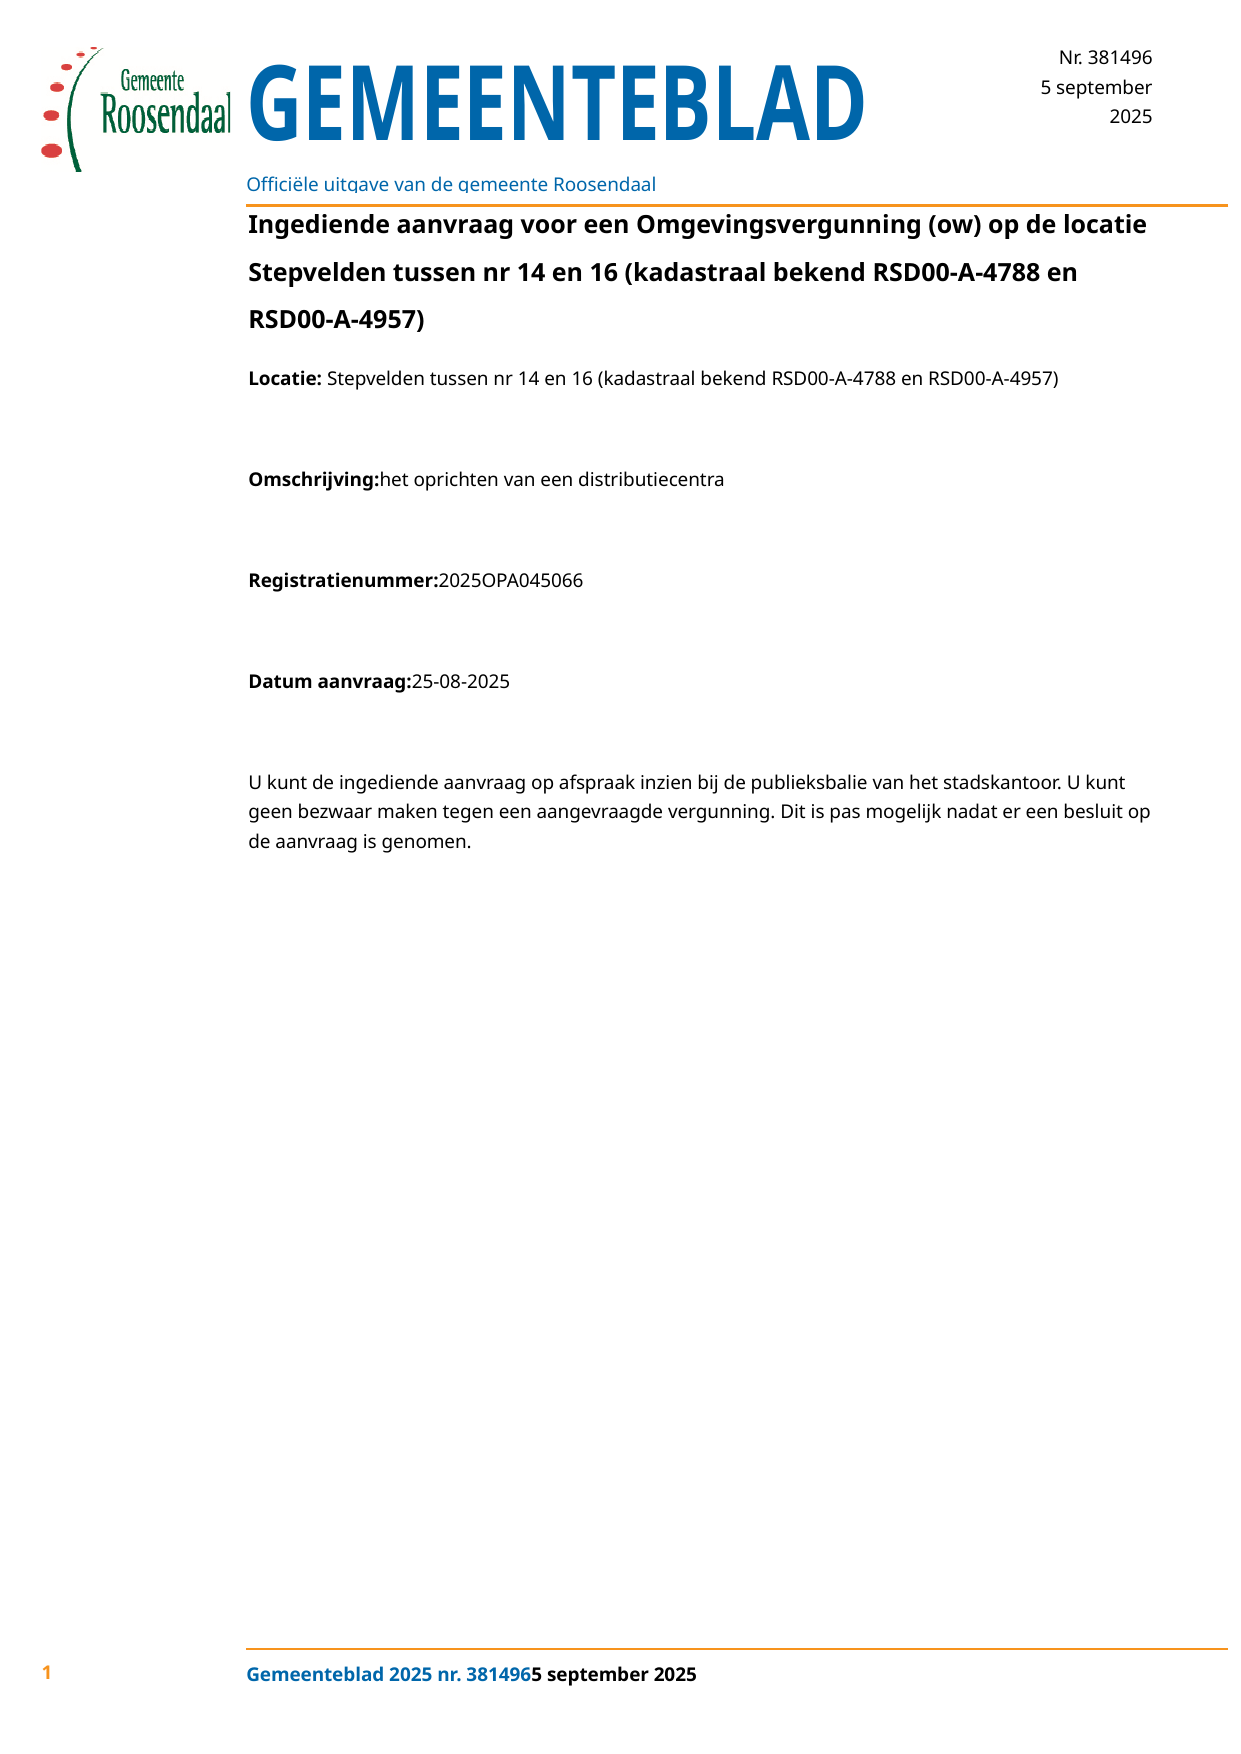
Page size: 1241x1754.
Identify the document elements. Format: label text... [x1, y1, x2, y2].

picture [41, 47, 231, 172]
text Omschrijving:het oprichten van een distributiecentra [248, 466, 1152, 492]
text Locatie: Stepvelden tussen nr 14 en 16 (kadastraal bekend RSD00-A-4788 en RSD00-A-4957) [248, 366, 1152, 391]
text U kunt de ingediende aanvraag op afspraak inzien bij de publieksbalie van het stadskantoor. U kunt geen bezwaar maken tegen een aangevraagde vergunning. Dit is pas mogelijk nadat er een besluit op de aanvraag is genomen. [248, 769, 1152, 854]
text Registratienummer:2025OPA045066 [248, 567, 1152, 593]
text Datum aanvraag:25-08-2025 [248, 668, 1152, 694]
text Ingediende aanvraag voor een Omgevingsvergunning (ow) op de locatie Stepvelden tussen nr 14 en 16 (kadastraal bekend RSD00-A-4788 en RSD00-A-4957) [248, 207, 1152, 336]
